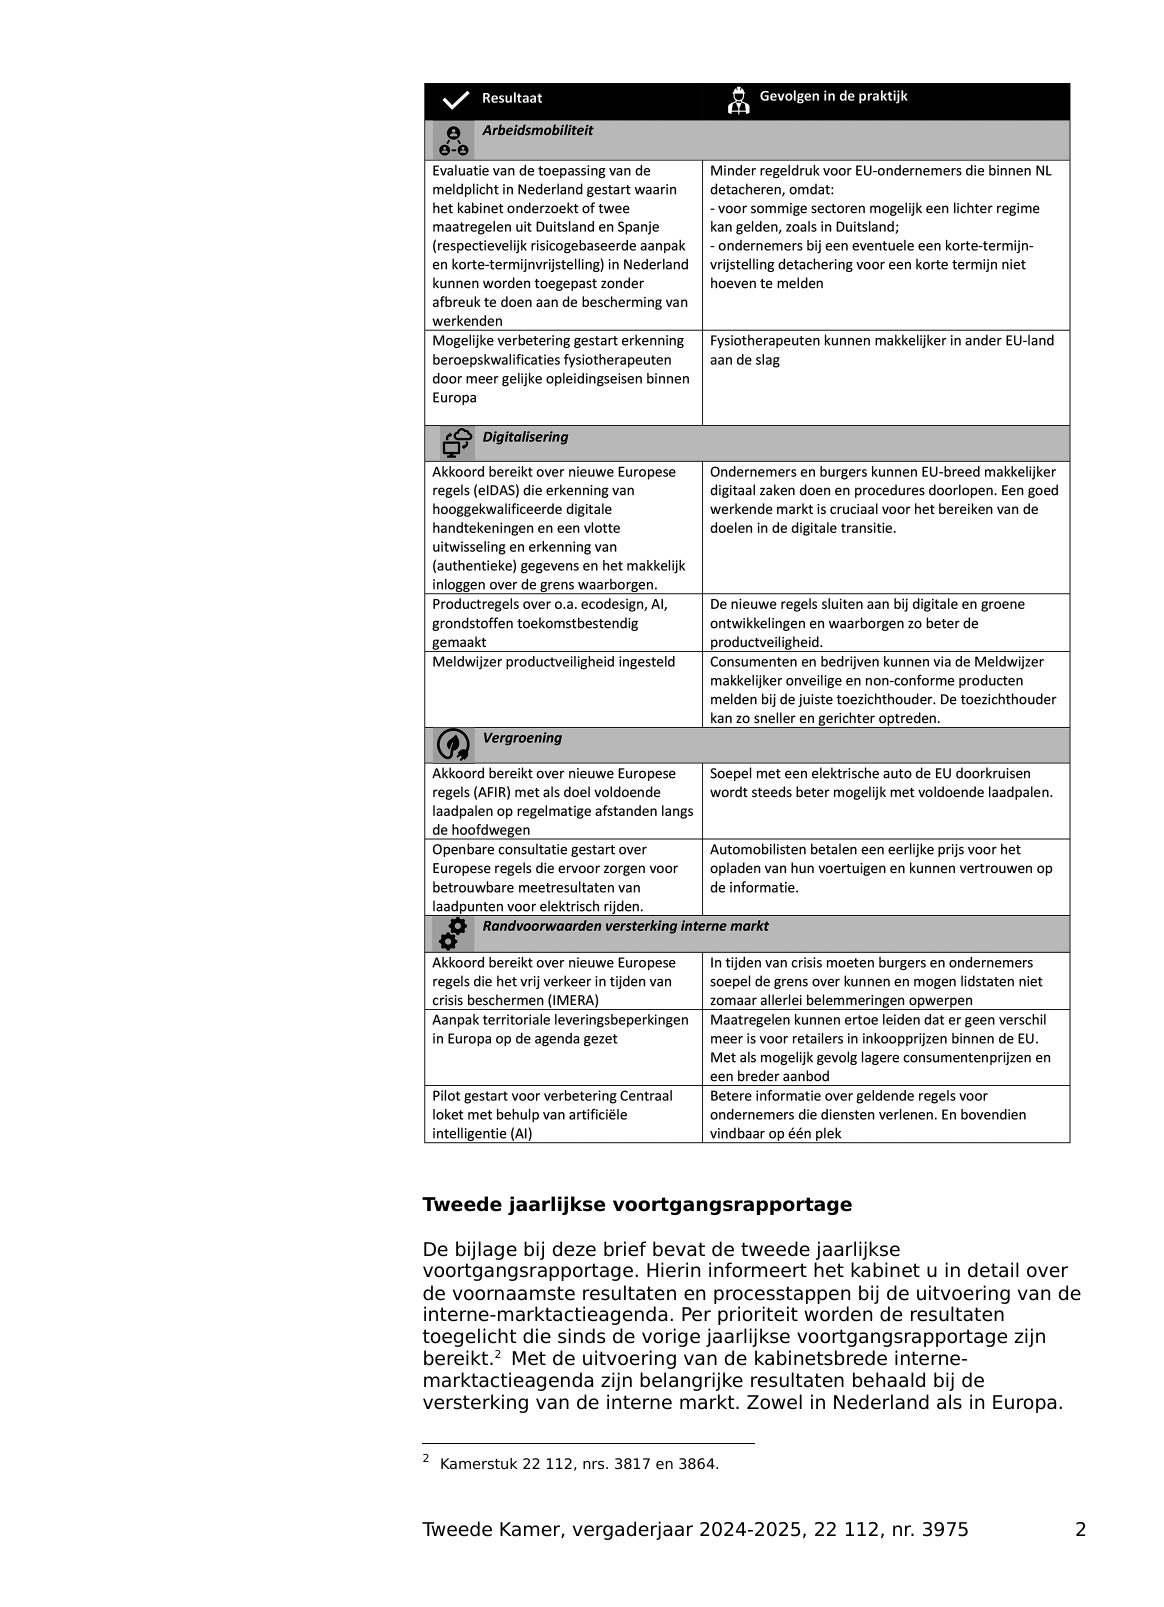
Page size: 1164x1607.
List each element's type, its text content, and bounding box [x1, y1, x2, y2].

text De bijlage bij deze brief bevat de tweede jaarlijkse voortgangsrapportage. Hierin informeert het kabinet u in detail over de voornaamste resultaten en processtappen bij de uitvoering van de interne-marktactieagenda. Per prioriteit worden de resultaten toegelicht die sinds de vorige jaarlijkse voortgangsrapportage zijn bereikt. Met de uitvoering van de kabinetsbrede interne-marktactieagenda zijn belangrijke resultaten behaald bij de versterking van de interne markt. Zowel in Nederland als in Europa. [422, 1238, 1087, 1414]
subtitle Tweede jaarlijkse voortgangsrapportage [422, 1194, 1087, 1216]
picture [422, 81, 1072, 1151]
text Kamerstuk 22 112, nrs. 3817 en 3864. [422, 1452, 1087, 1474]
